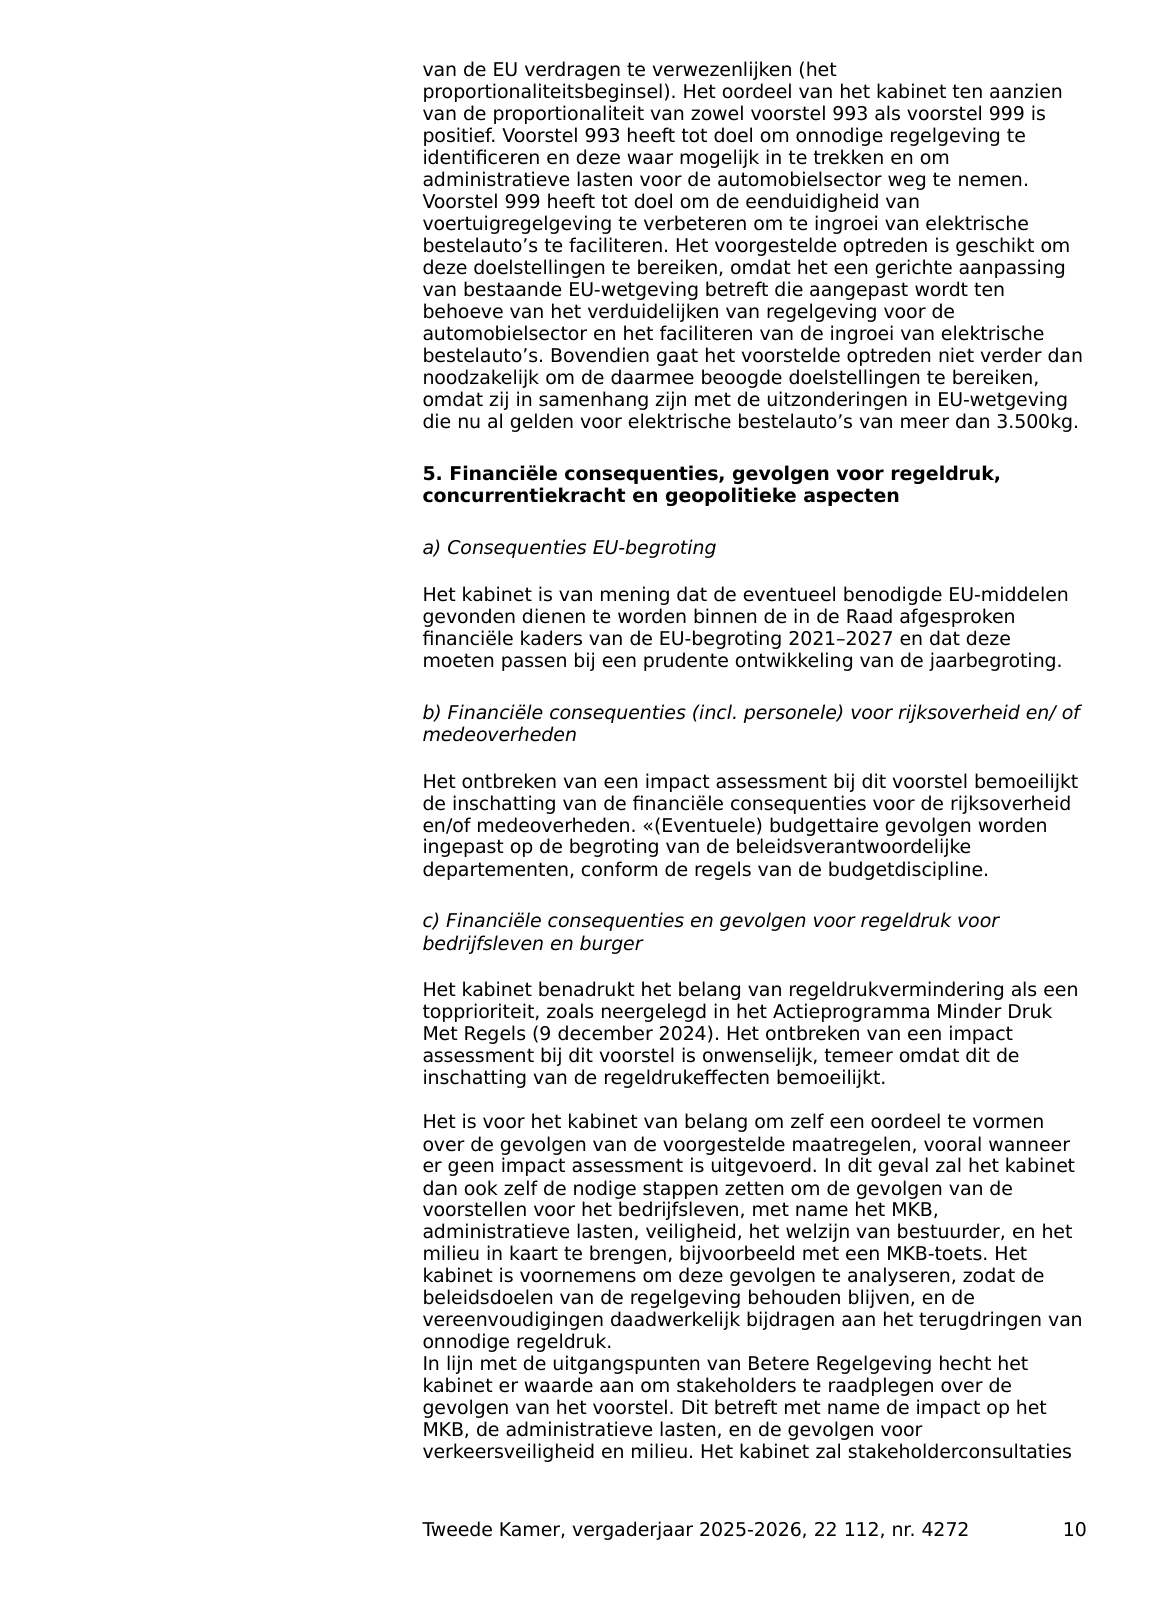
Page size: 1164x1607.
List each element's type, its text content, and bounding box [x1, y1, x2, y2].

text Het kabinet is van mening dat de eventueel benodigde EU-middelen gevonden dienen te worden binnen de in de Raad afgesproken financiële kaders van de EU-begroting 2021–2027 en dat deze moeten passen bij een prudente ontwikkeling van de jaarbegroting. [422, 584, 1087, 672]
text Het ontbreken van een impact assessment bij dit voorstel bemoeilijkt de inschatting van de financiële consequenties voor de rijksoverheid en/of medeoverheden. «(Eventuele) budgettaire gevolgen worden ingepast op de begroting van de beleidsverantwoordelijke departementen, conform de regels van de budgetdiscipline. [422, 771, 1087, 880]
text In lijn met de uitgangspunten van Betere Regelgeving hecht het kabinet er waarde aan om stakeholders te raadplegen over de gevolgen van het voorstel. Dit betreft met name de impact op het MKB, de administratieve lasten, en de gevolgen voor verkeersveiligheid en milieu. Het kabinet zal stakeholderconsultaties [422, 1353, 1087, 1463]
subtitle c) Financiële consequenties en gevolgen voor regeldruk voor bedrijfsleven en burger [422, 910, 1087, 954]
text Het is voor het kabinet van belang om zelf een oordeel te vormen over de gevolgen van de voorgestelde maatregelen, vooral wanneer er geen impact assessment is uitgevoerd. In dit geval zal het kabinet dan ook zelf de nodige stappen zetten om de gevolgen van de voorstellen voor het bedrijfsleven, met name het MKB, administratieve lasten, veiligheid, het welzijn van bestuurder, en het milieu in kaart te brengen, bijvoorbeeld met een MKB-toets. Het kabinet is voornemens om deze gevolgen te analyseren, zodat de beleidsdoelen van de regelgeving behouden blijven, en de vereenvoudigingen daadwerkelijk bijdragen aan het terugdringen van onnodige regeldruk. [422, 1111, 1087, 1353]
text van de EU verdragen te verwezenlijken (het proportionaliteitsbeginsel). Het oordeel van het kabinet ten aanzien van de proportionaliteit van zowel voorstel 993 als voorstel 999 is positief. Voorstel 993 heeft tot doel om onnodige regelgeving te identificeren en deze waar mogelijk in te trekken en om administratieve lasten voor de automobielsector weg te nemen. Voorstel 999 heeft tot doel om de eenduidigheid van voertuigregelgeving te verbeteren om te ingroei van elektrische bestelauto’s te faciliteren. Het voorgestelde optreden is geschikt om deze doelstellingen te bereiken, omdat het een gerichte aanpassing van bestaande EU-wetgeving betreft die aangepast wordt ten behoeve van het verduidelijken van regelgeving voor de automobielsector en het faciliteren van de ingroei van elektrische bestelauto’s. Bovendien gaat het voorstelde optreden niet verder dan noodzakelijk om de daarmee beoogde doelstellingen te bereiken, omdat zij in samenhang zijn met de uitzonderingen in EU-wetgeving die nu al gelden voor elektrische bestelauto’s van meer dan 3.500kg. [422, 59, 1087, 433]
text Het kabinet benadrukt het belang van regeldrukvermindering als een topprioriteit, zoals neergelegd in het Actieprogramma Minder Druk Met Regels (9 december 2024). Het ontbreken van een impact assessment bij dit voorstel is onwenselijk, temeer omdat dit de inschatting van de regeldrukeffecten bemoeilijkt. [422, 979, 1087, 1089]
subtitle 5. Financiële consequenties, gevolgen voor regeldruk, concurrentiekracht en geopolitieke aspecten [422, 463, 1087, 507]
subtitle a) Consequenties EU-begroting [422, 537, 1087, 559]
subtitle b) Financiële consequenties (incl. personele) voor rijksoverheid en/ of medeoverheden [422, 702, 1087, 746]
